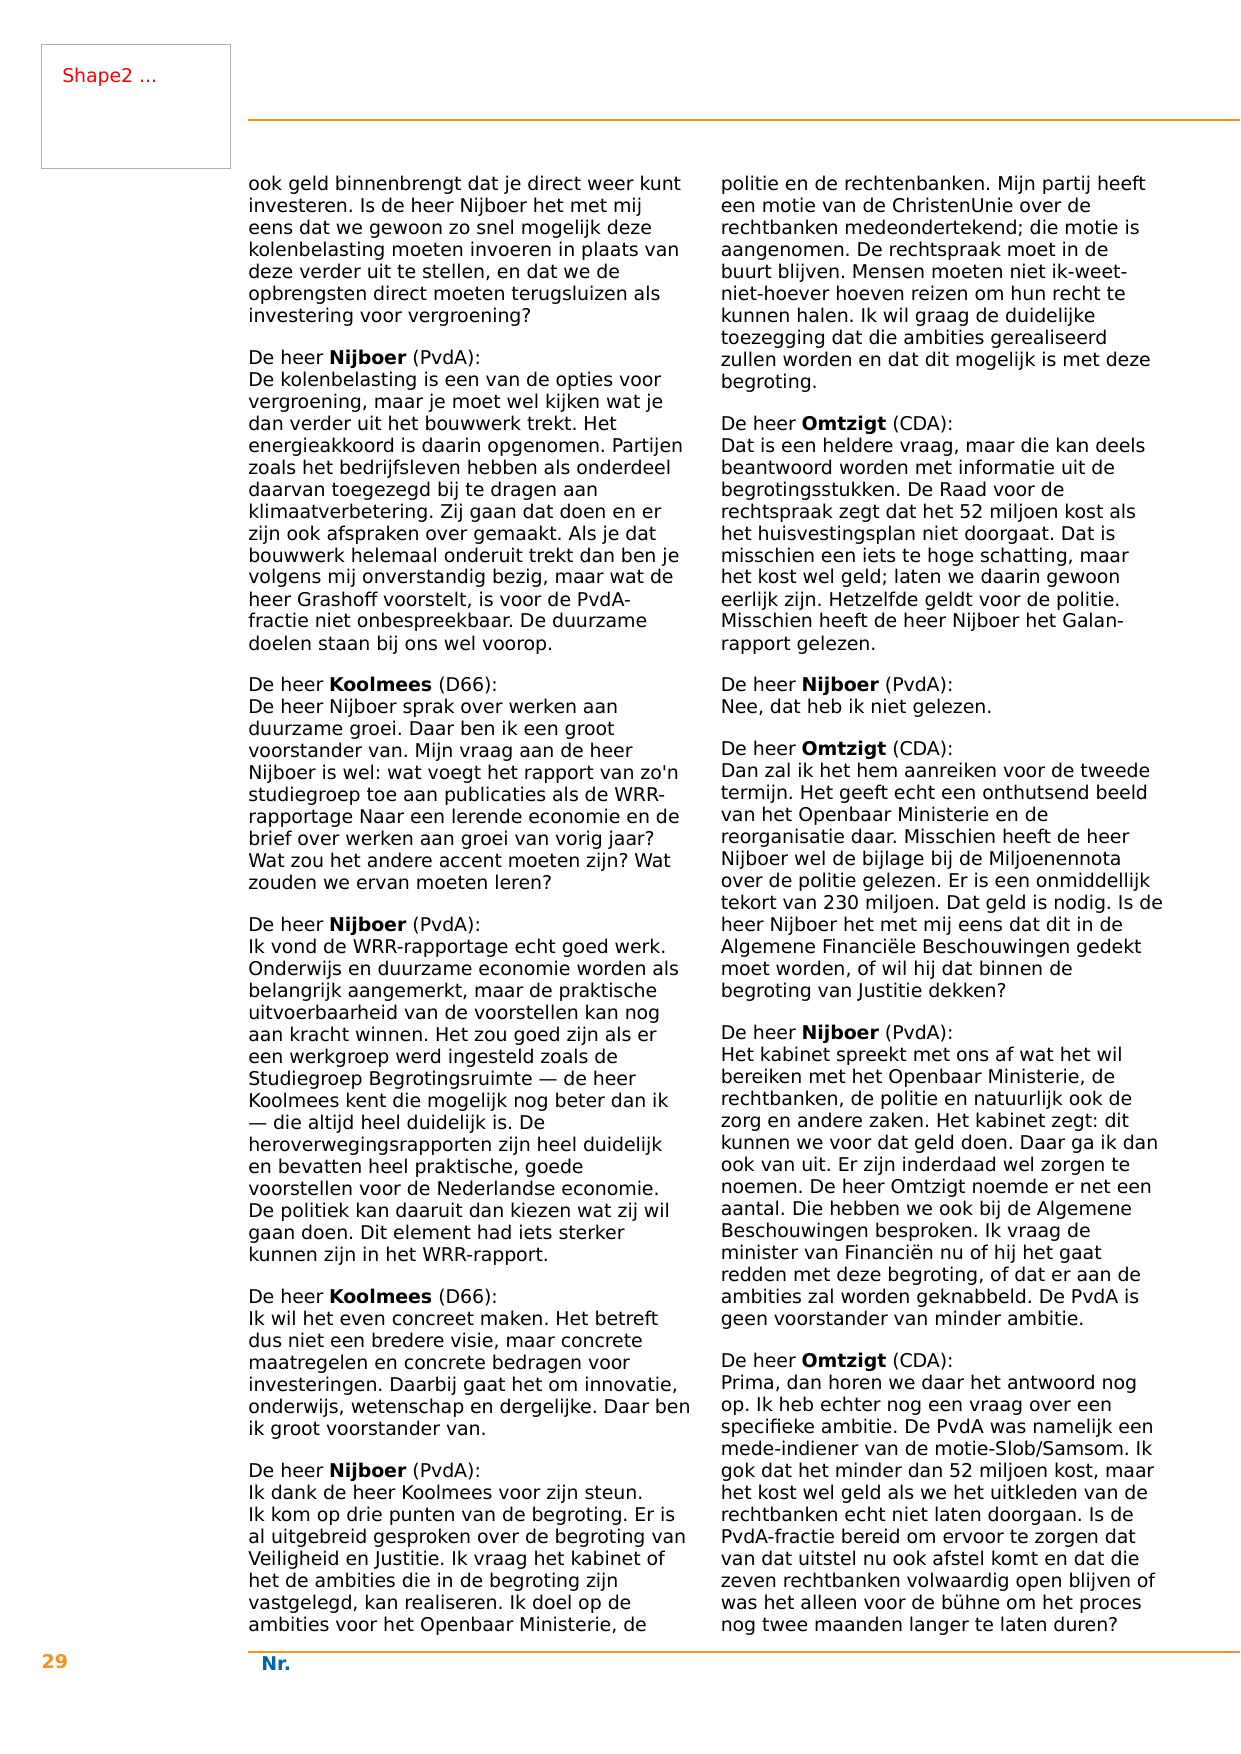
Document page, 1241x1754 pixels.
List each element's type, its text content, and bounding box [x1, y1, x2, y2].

text Ik dank de heer Koolmees voor zijn steun. [248, 1482, 691, 1504]
text De heer Nijboer (PvdA): [721, 1022, 1163, 1044]
text De heer Nijboer (PvdA): [248, 914, 691, 936]
text De heer Nijboer sprak over werken aan duurzame groei. Daar ben ik een groot voorstander van. Mijn vraag aan de heer Nijboer is wel: wat voegt het rapport van zo'n studiegroep toe aan publicaties als de WRR-rapportage Naar een lerende economie en de brief over werken aan groei van vorig jaar? Wat zou het andere accent moeten zijn? Wat zouden we ervan moeten leren? [248, 696, 691, 894]
text De kolenbelasting is een van de opties voor vergroening, maar je moet wel kijken wat je dan verder uit het bouwwerk trekt. Het energieakkoord is daarin opgenomen. Partijen zoals het bedrijfsleven hebben als onderdeel daarvan toegezegd bij te dragen aan klimaatverbetering. Zij gaan dat doen en er zijn ook afspraken over gemaakt. Als je dat bouwwerk helemaal onderuit trekt dan ben je volgens mij onverstandig bezig, maar wat de heer Grashoff voorstelt, is voor de PvdA-fractie niet onbespreekbaar. De duurzame doelen staan bij ons wel voorop. [248, 369, 691, 654]
text De heer Omtzigt (CDA): [721, 1350, 1163, 1372]
text Prima, dan horen we daar het antwoord nog op. Ik heb echter nog een vraag over een specifieke ambitie. De PvdA was namelijk een mede-indiener van de motie-Slob/Samsom. Ik gok dat het minder dan 52 miljoen kost, maar het kost wel geld als we het uitkleden van de rechtbanken echt niet laten doorgaan. Is de PvdA-fractie bereid om ervoor te zorgen dat van dat uitstel nu ook afstel komt en dat die zeven rechtbanken volwaardig open blijven of was het alleen voor de bühne om het proces nog twee maanden langer te laten duren? [721, 1372, 1163, 1636]
text De heer Nijboer (PvdA): [721, 674, 1163, 696]
text Ik kom op drie punten van de begroting. Er is al uitgebreid gesproken over de begroting van Veiligheid en Justitie. Ik vraag het kabinet of het de ambities die in de begroting zijn vastgelegd, kan realiseren. Ik doel op de ambities voor het Openbaar Ministerie, de [248, 1504, 691, 1636]
text ook geld binnenbrengt dat je direct weer kunt investeren. Is de heer Nijboer het met mij eens dat we gewoon zo snel mogelijk deze kolenbelasting moeten invoeren in plaats van deze verder uit te stellen, en dat we de opbrengsten direct moeten terugsluizen als investering voor vergroening? [248, 173, 691, 327]
text De heer Omtzigt (CDA): [721, 413, 1163, 434]
text politie en de rechtenbanken. Mijn partij heeft een motie van de ChristenUnie over de rechtbanken medeondertekend; die motie is aangenomen. De rechtspraak moet in de buurt blijven. Mensen moeten niet ik-weet-niet-hoever hoeven reizen om hun recht te kunnen halen. Ik wil graag de duidelijke toezegging dat die ambities gerealiseerd zullen worden en dat dit mogelijk is met deze begroting. [721, 173, 1163, 393]
text Dan zal ik het hem aanreiken voor de tweede termijn. Het geeft echt een onthutsend beeld van het Openbaar Ministerie en de reorganisatie daar. Misschien heeft de heer Nijboer wel de bijlage bij de Miljoenennota over de politie gelezen. Er is een onmiddellijk tekort van 230 miljoen. Dat geld is nodig. Is de heer Nijboer het met mij eens dat dit in de Algemene Financiële Beschouwingen gedekt moet worden, of wil hij dat binnen de begroting van Justitie dekken? [721, 760, 1163, 1002]
text Ik wil het even concreet maken. Het betreft dus niet een bredere visie, maar concrete maatregelen en concrete bedragen voor investeringen. Daarbij gaat het om innovatie, onderwijs, wetenschap en dergelijke. Daar ben ik groot voorstander van. [248, 1308, 691, 1440]
text De heer Koolmees (D66): [248, 1286, 691, 1308]
text Nee, dat heb ik niet gelezen. [721, 696, 1163, 718]
text De heer Omtzigt (CDA): [721, 738, 1163, 760]
text Dat is een heldere vraag, maar die kan deels beantwoord worden met informatie uit de begrotingsstukken. De Raad voor de rechtspraak zegt dat het 52 miljoen kost als het huisvestingsplan niet doorgaat. Dat is misschien een iets te hoge schatting, maar het kost wel geld; laten we daarin gewoon eerlijk zijn. Hetzelfde geldt voor de politie. Misschien heeft de heer Nijboer het Galan-rapport gelezen. [721, 434, 1163, 654]
text De heer Nijboer (PvdA): [248, 1460, 691, 1482]
text De heer Koolmees (D66): [248, 674, 691, 696]
text Het kabinet spreekt met ons af wat het wil bereiken met het Openbaar Ministerie, de rechtbanken, de politie en natuurlijk ook de zorg en andere zaken. Het kabinet zegt: dit kunnen we voor dat geld doen. Daar ga ik dan ook van uit. Er zijn inderdaad wel zorgen te noemen. De heer Omtzigt noemde er net een aantal. Die hebben we ook bij de Algemene Beschouwingen besproken. Ik vraag de minister van Financiën nu of hij het gaat redden met deze begroting, of dat er aan de ambities zal worden geknabbeld. De PvdA is geen voorstander van minder ambitie. [721, 1044, 1163, 1330]
text Ik vond de WRR-rapportage echt goed werk. Onderwijs en duurzame economie worden als belangrijk aangemerkt, maar de praktische uitvoerbaarheid van de voorstellen kan nog aan kracht winnen. Het zou goed zijn als er een werkgroep werd ingesteld zoals de Studiegroep Begrotingsruimte — de heer Koolmees kent die mogelijk nog beter dan ik — die altijd heel duidelijk is. De heroverwegingsrapporten zijn heel duidelijk en bevatten heel praktische, goede voorstellen voor de Nederlandse economie. De politiek kan daaruit dan kiezen wat zij wil gaan doen. Dit element had iets sterker kunnen zijn in het WRR-rapport. [248, 936, 691, 1266]
text De heer Nijboer (PvdA): [248, 347, 691, 369]
